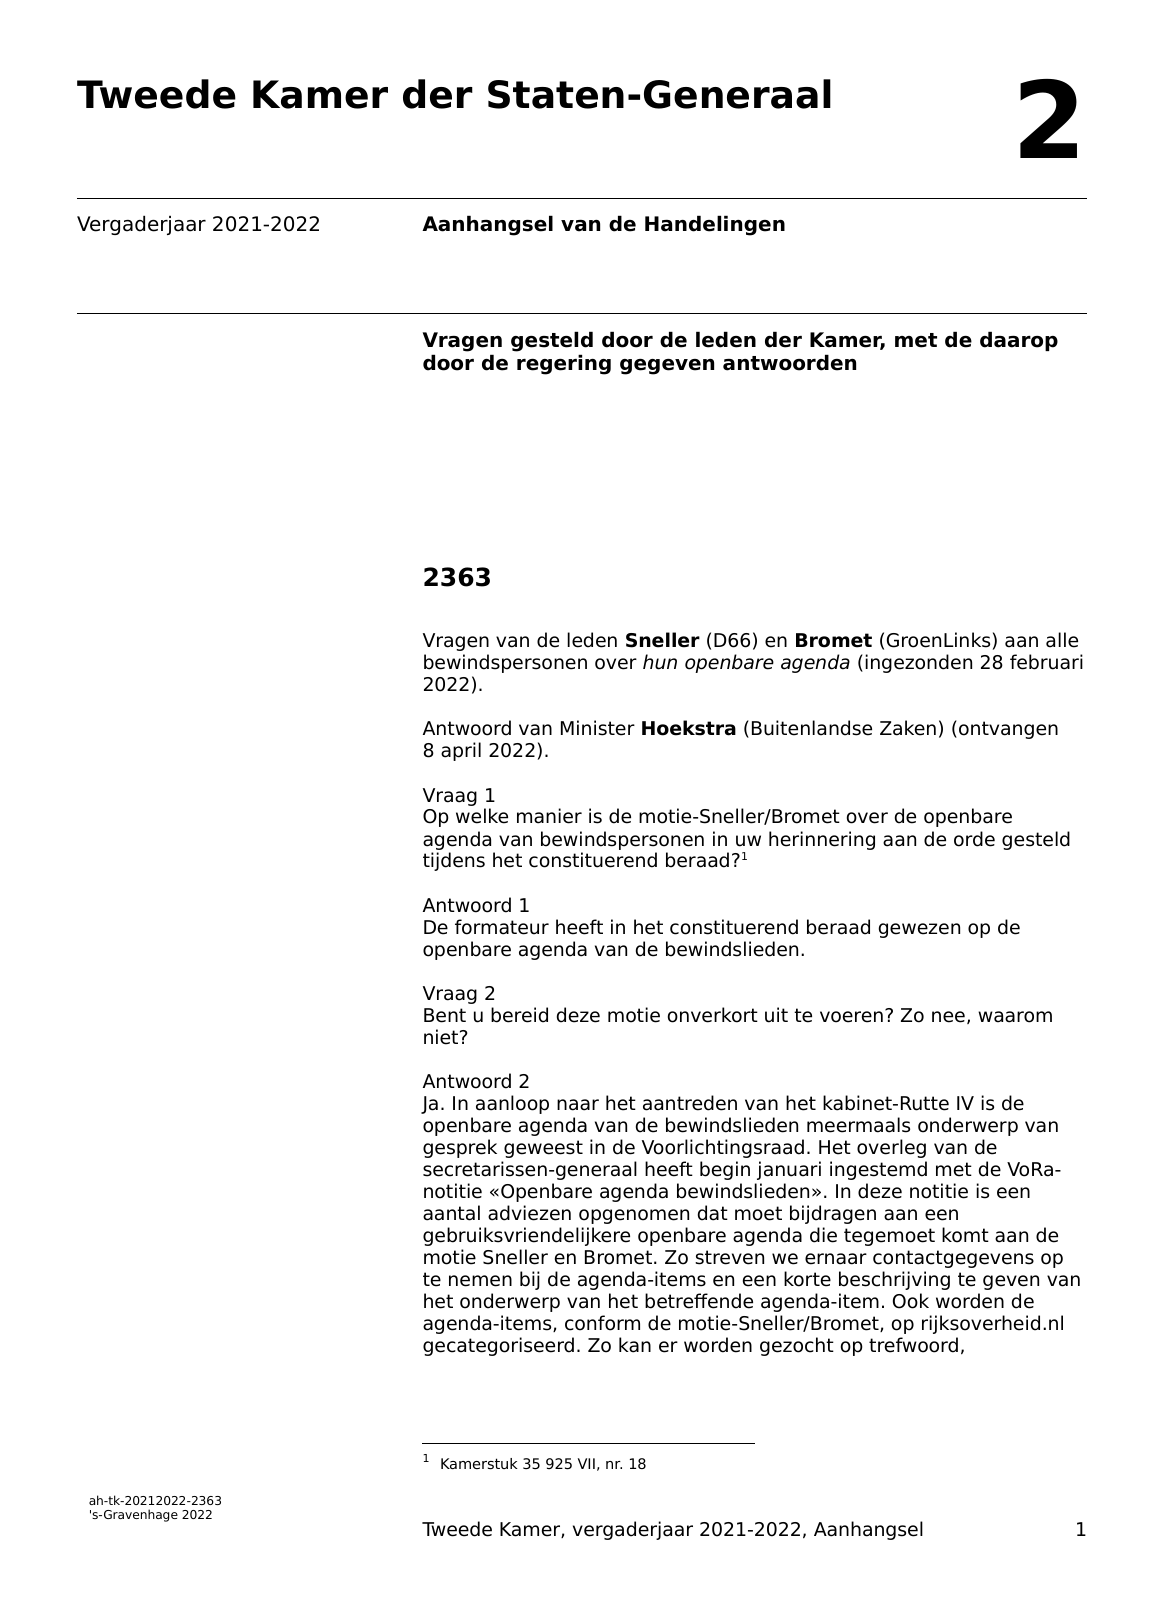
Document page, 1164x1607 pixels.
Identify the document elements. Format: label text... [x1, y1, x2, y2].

text 's-Gravenhage 2022 [88, 1508, 323, 1522]
table_cell [77, 314, 422, 375]
table_header 2 [886, 59, 1087, 198]
text Bent u bereid deze motie onverkort uit te voeren? Zo nee, waarom niet? [422, 1005, 1087, 1049]
text Ja. In aanloop naar het aantreden van het kabinet-Rutte IV is de openbare agenda van de bewindslieden meermaals onderwerp van gesprek geweest in de Voorlichtingsraad. Het overleg van de secretarissen-generaal heeft begin januari ingestemd met de VoRa-notitie «Openbare agenda bewindslieden». In deze notitie is een aantal adviezen opgenomen dat moet bijdragen aan een gebruiksvriendelijkere openbare agenda die tegemoet komt aan de motie Sneller en Bromet. Zo streven we ernaar contactgegevens op te nemen bij de agenda-items en een korte beschrijving te geven van het onderwerp van het betreffende agenda-item. Ook worden de agenda-items, conform de motie-Sneller/Bromet, op rijksoverheid.nl gecategoriseerd. Zo kan er worden gezocht op trefwoord, [422, 1093, 1087, 1357]
text De formateur heeft in het constituerend beraad gewezen op de openbare agenda van de bewindslieden. [422, 917, 1087, 961]
text ah-tk-20212022-2363 [88, 1494, 323, 1508]
table_cell Aanhangsel van de Handelingen [422, 199, 1087, 313]
text Op welke manier is de motie-Sneller/Bromet over de openbare agenda van bewindspersonen in uw herinnering aan de orde gesteld tijdens het constituerend beraad? [422, 806, 1087, 872]
table_cell Vergaderjaar 2021-2022 [77, 199, 422, 313]
text Vraag 1 [422, 784, 1087, 806]
text Antwoord van Minister Hoekstra (Buitenlandse Zaken) (ontvangen 8 april 2022). [422, 718, 1087, 762]
text Antwoord 1 [422, 894, 1087, 917]
text Vraag 2 [422, 983, 1087, 1005]
table_header Tweede Kamer der Staten-Generaal [77, 59, 886, 198]
text Vragen van de leden Sneller (D66) en Bromet (GroenLinks) aan alle bewindspersonen over hun openbare agenda (ingezonden 28 februari 2022). [422, 630, 1087, 696]
text Kamerstuk 35 925 VII, nr. 18 [422, 1452, 1087, 1474]
text 2363 [422, 563, 1087, 592]
text Antwoord 2 [422, 1071, 1087, 1093]
table_cell Vragen gesteld door de leden der Kamer, met de daarop door de regering gegeven antwoorden [422, 314, 1087, 375]
